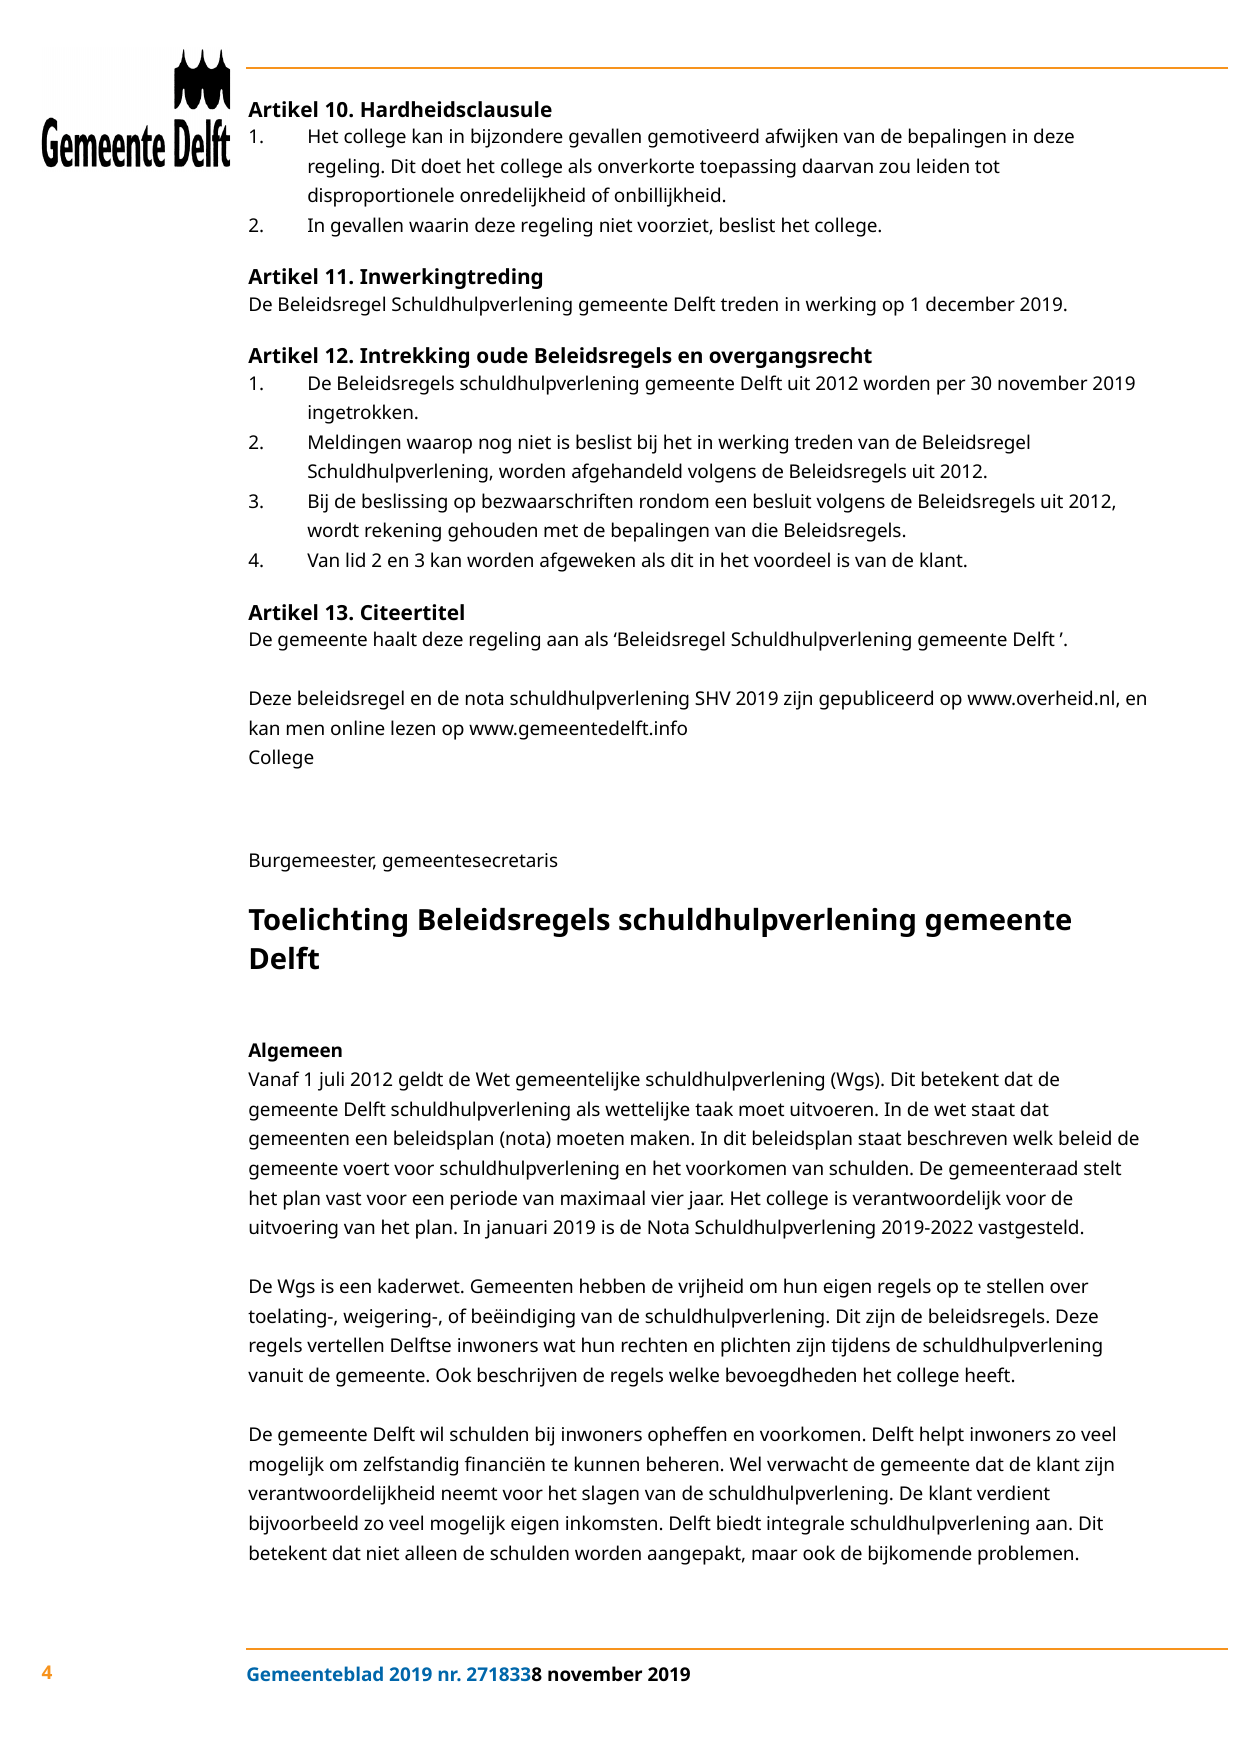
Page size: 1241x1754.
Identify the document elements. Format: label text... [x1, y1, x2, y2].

text Vanaf 1 juli 2012 geldt de Wet gemeentelijke schuldhulpverlening (Wgs). Dit betekent dat de gemeente Delft schuldhulpverlening als wettelijke taak moet uitvoeren. In de wet staat dat gemeenten een beleidsplan (nota) moeten maken. In dit beleidsplan staat beschreven welk beleid de gemeente voert voor schuldhulpverlening en het voorkomen van schulden. De gemeenteraad stelt het plan vast voor een periode van maximaal vier jaar. Het college is verantwoordelijk voor de uitvoering van het plan. In januari 2019 is de Nota Schuldhulpverlening 2019-2022 vastgesteld. [248, 1066, 1152, 1240]
text Artikel 10. Hardheidsclausule [248, 95, 1152, 123]
list Het college kan in bijzondere gevallen gemotiveerd afwijken van de bepalingen in deze regeling. Dit doet het college als onverkorte toepassing daarvan zou leiden tot disproportionele onredelijkheid of onbillijkheid. [248, 123, 1152, 208]
text Artikel 11. Inwerkingtreding [248, 262, 1152, 291]
text Artikel 13. Citeertitel [248, 598, 1152, 626]
list Van lid 2 en 3 kan worden afgeweken als dit in het voordeel is van de klant. [248, 547, 1152, 573]
list In gevallen waarin deze regeling niet voorziet, beslist het college. [248, 212, 1152, 238]
text Deze beleidsregel en de nota schuldhulpverlening SHV 2019 zijn gepubliceerd op www.overheid.nl, en kan men online lezen op www.gemeentedelft.info [248, 685, 1152, 741]
list De Beleidsregels schuldhulpverlening gemeente Delft uit 2012 worden per 30 november 2019 ingetrokken. [248, 370, 1152, 425]
picture [41, 47, 231, 172]
text College [248, 744, 1152, 770]
text Algemeen [248, 1037, 1152, 1063]
list Bij de beslissing op bezwaarschriften rondom een besluit volgens de Beleidsregels uit 2012, wordt rekening gehouden met de bepalingen van die Beleidsregels. [248, 488, 1152, 543]
text De Beleidsregel Schuldhulpverlening gemeente Delft treden in werking op 1 december 2019. [248, 291, 1152, 317]
text De gemeente haalt deze regeling aan als ‘Beleidsregel Schuldhulpverlening gemeente Delft ’. [248, 626, 1152, 652]
text Burgemeester, gemeentesecretaris [248, 847, 1152, 873]
list Meldingen waarop nog niet is beslist bij het in werking treden van de Beleidsregel Schuldhulpverlening, worden afgehandeld volgens de Beleidsregels uit 2012. [248, 429, 1152, 484]
text Toelichting Beleidsregels schuldhulpverlening gemeente Delft [248, 899, 1152, 978]
text De Wgs is een kaderwet. Gemeenten hebben de vrijheid om hun eigen regels op te stellen over toelating-, weigering-, of beëindiging van de schuldhulpverlening. Dit zijn de beleidsregels. Deze regels vertellen Delftse inwoners wat hun rechten en plichten zijn tijdens de schuldhulpverlening vanuit de gemeente. Ook beschrijven de regels welke bevoegdheden het college heeft. [248, 1273, 1152, 1388]
text De gemeente Delft wil schulden bij inwoners opheffen en voorkomen. Delft helpt inwoners zo veel mogelijk om zelfstandig financiën te kunnen beheren. Wel verwacht de gemeente dat de klant zijn verantwoordelijkheid neemt voor het slagen van de schuldhulpverlening. De klant verdient bijvoorbeeld zo veel mogelijk eigen inkomsten. Delft biedt integrale schuldhulpverlening aan. Dit betekent dat niet alleen de schulden worden aangepakt, maar ook de bijkomende problemen. [248, 1421, 1152, 1566]
text Artikel 12. Intrekking oude Beleidsregels en overgangsrecht [248, 341, 1152, 370]
